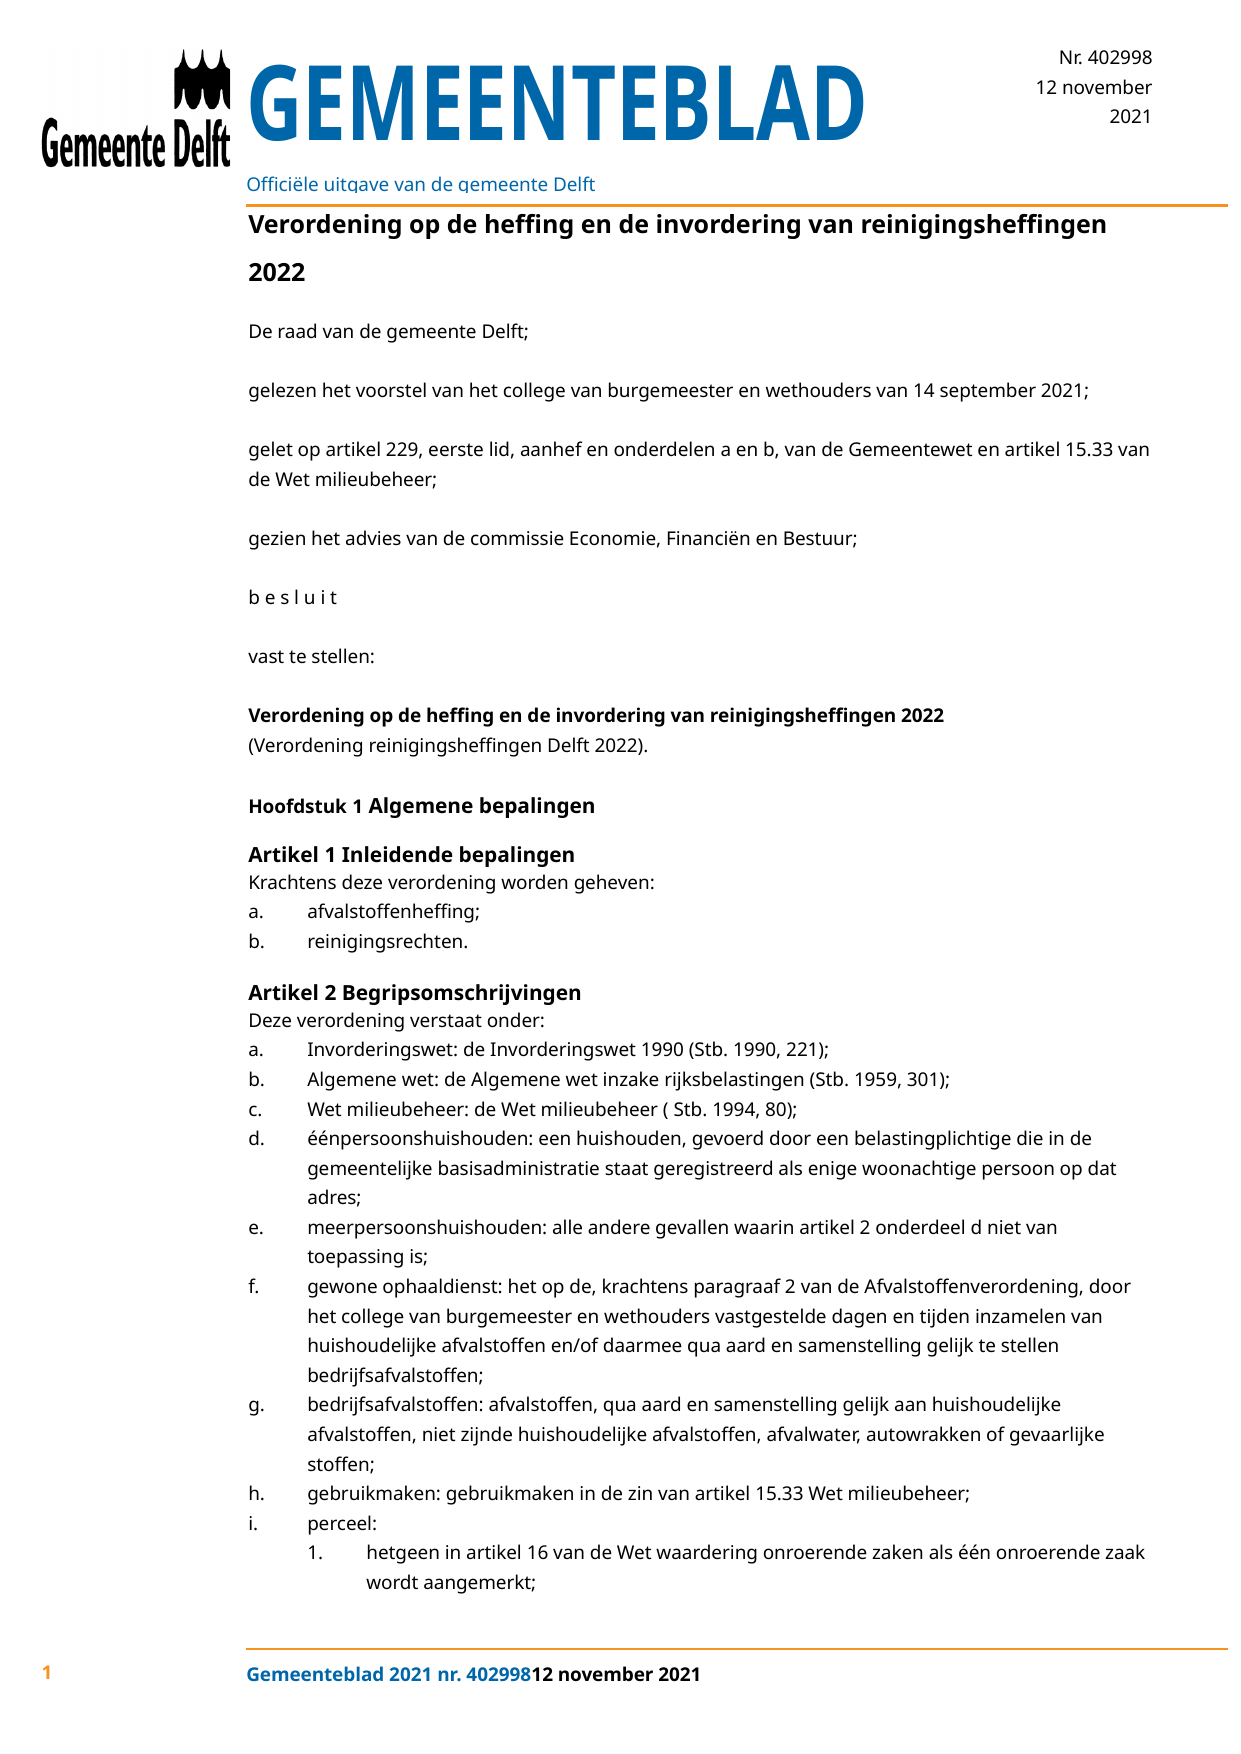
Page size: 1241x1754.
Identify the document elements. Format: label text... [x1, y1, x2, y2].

text (Verordening reinigingsheffingen Delft 2022). [248, 732, 1152, 758]
list éénpersoonshuishouden: een huishouden, gevoerd door een belastingplichtige die in de gemeentelijke basisadministratie staat geregistreerd als enige woonachtige persoon op dat adres; [248, 1125, 1152, 1210]
text Krachtens deze verordening worden geheven: [248, 869, 1152, 895]
text Deze verordening verstaat onder: [248, 1007, 1152, 1033]
text Artikel 1 Inleidende bepalingen [248, 841, 1152, 869]
list meerpersoonshuishouden: alle andere gevallen waarin artikel 2 onderdeel d niet van toepassing is; [248, 1214, 1152, 1269]
text b e s l u i t [248, 584, 1152, 610]
text Hoofdstuk 1 Algemene bepalingen [248, 791, 1152, 820]
list gebruikmaken: gebruikmaken in de zin van artikel 15.33 Wet milieubeheer; [248, 1480, 1152, 1506]
text gelezen het voorstel van het college van burgemeester en wethouders van 14 september 2021; [248, 377, 1152, 403]
list afvalstoffenheffing; [248, 898, 1152, 924]
list perceel: [248, 1510, 1152, 1536]
list hetgeen in artikel 16 van de Wet waardering onroerende zaken als één onroerende zaak wordt aangemerkt; [307, 1539, 1152, 1595]
text vast te stellen: [248, 643, 1152, 669]
picture [41, 47, 231, 172]
text De raad van de gemeente Delft; [248, 318, 1152, 344]
list gewone ophaaldienst: het op de, krachtens paragraaf 2 van de Afvalstoffenverordening, door het college van burgemeester en wethouders vastgestelde dagen en tijden inzamelen van huishoudelijke afvalstoffen en/of daarmee qua aard en samenstelling gelijk te stellen bedrijfsafvalstoffen; [248, 1273, 1152, 1388]
text Verordening op de heffing en de invordering van reinigingsheffingen 2022 [248, 702, 1152, 728]
list Wet milieubeheer: de Wet milieubeheer ( Stb. 1994, 80); [248, 1096, 1152, 1121]
text Artikel 2 Begripsomschrijvingen [248, 978, 1152, 1007]
list Algemene wet: de Algemene wet inzake rijksbelastingen (Stb. 1959, 301); [248, 1066, 1152, 1092]
list reinigingsrechten. [248, 928, 1152, 954]
text gelet op artikel 229, eerste lid, aanhef en onderdelen a en b, van de Gemeentewet en artikel 15.33 van de Wet milieubeheer; [248, 436, 1152, 492]
list Invorderingswet: de Invorderingswet 1990 (Stb. 1990, 221); [248, 1037, 1152, 1062]
text Verordening op de heffing en de invordering van reinigingsheffingen 2022 [248, 207, 1152, 288]
list bedrijfsafvalstoffen: afvalstoffen, qua aard en samenstelling gelijk aan huishoudelijke afvalstoffen, niet zijnde huishoudelijke afvalstoffen, afvalwater, autowrakken of gevaarlijke stoffen; [248, 1392, 1152, 1476]
text gezien het advies van de commissie Economie, Financiën en Bestuur; [248, 525, 1152, 551]
